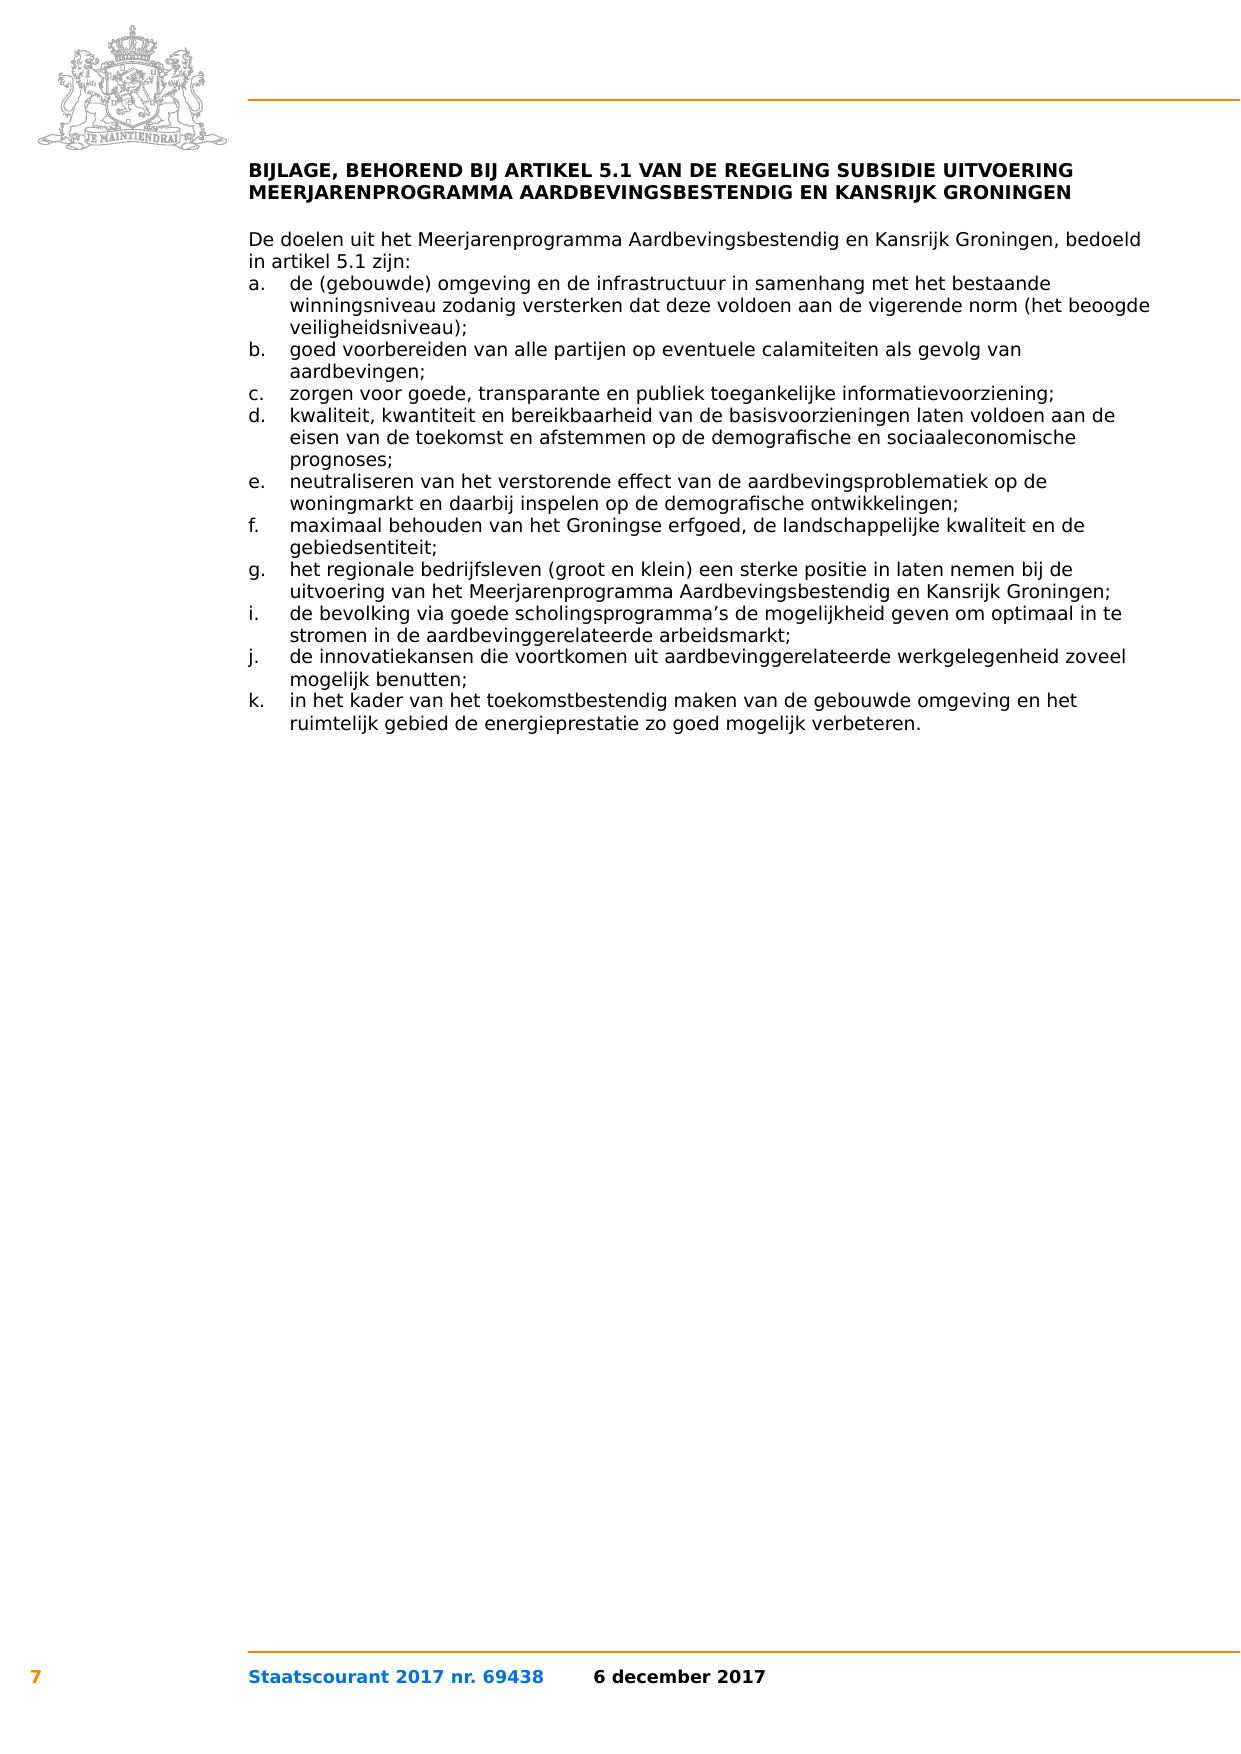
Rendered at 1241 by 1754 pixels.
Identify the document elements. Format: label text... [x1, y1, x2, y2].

text c. zorgen voor goede, transparante en publiek toegankelijke informatievoorziening; [248, 383, 1163, 405]
text a. de (gebouwde) omgeving en de infrastructuur in samenhang met het bestaande winningsniveau zodanig versterken dat deze voldoen aan de vigerende norm (het beoogde veiligheidsniveau); [248, 273, 1163, 339]
text k. in het kader van het toekomstbestendig maken van de gebouwde omgeving en het ruimtelijk gebied de energieprestatie zo goed mogelijk verbeteren. [248, 690, 1163, 734]
text g. het regionale bedrijfsleven (groot en klein) een sterke positie in laten nemen bij de uitvoering van het Meerjarenprogramma Aardbevingsbestendig en Kansrijk Groningen; [248, 558, 1163, 602]
text j. de innovatiekansen die voortkomen uit aardbevinggerelateerde werkgelegenheid zoveel mogelijk benutten; [248, 646, 1163, 690]
text d. kwaliteit, kwantiteit en bereikbaarheid van de basisvoorzieningen laten voldoen aan de eisen van de toekomst en afstemmen op de demografische en sociaaleconomische prognoses; [248, 405, 1163, 471]
picture [38, 25, 227, 150]
text De doelen uit het Meerjarenprogramma Aardbevingsbestendig en Kansrijk Groningen, bedoeld in artikel 5.1 zijn: [248, 229, 1163, 273]
text i. de bevolking via goede scholingsprogramma’s de mogelijkheid geven om optimaal in te stromen in de aardbevinggerelateerde arbeidsmarkt; [248, 602, 1163, 646]
subtitle BIJLAGE, BEHOREND BIJ ARTIKEL 5.1 VAN DE REGELING SUBSIDIE UITVOERING MEERJARENPROGRAMMA AARDBEVINGSBESTENDIG EN KANSRIJK GRONINGEN [248, 160, 1163, 204]
text e. neutraliseren van het verstorende effect van de aardbevingsproblematiek op de woningmarkt en daarbij inspelen op de demografische ontwikkelingen; [248, 471, 1163, 514]
text b. goed voorbereiden van alle partijen op eventuele calamiteiten als gevolg van aardbevingen; [248, 339, 1163, 383]
text f. maximaal behouden van het Groningse erfgoed, de landschappelijke kwaliteit en de gebiedsentiteit; [248, 514, 1163, 558]
